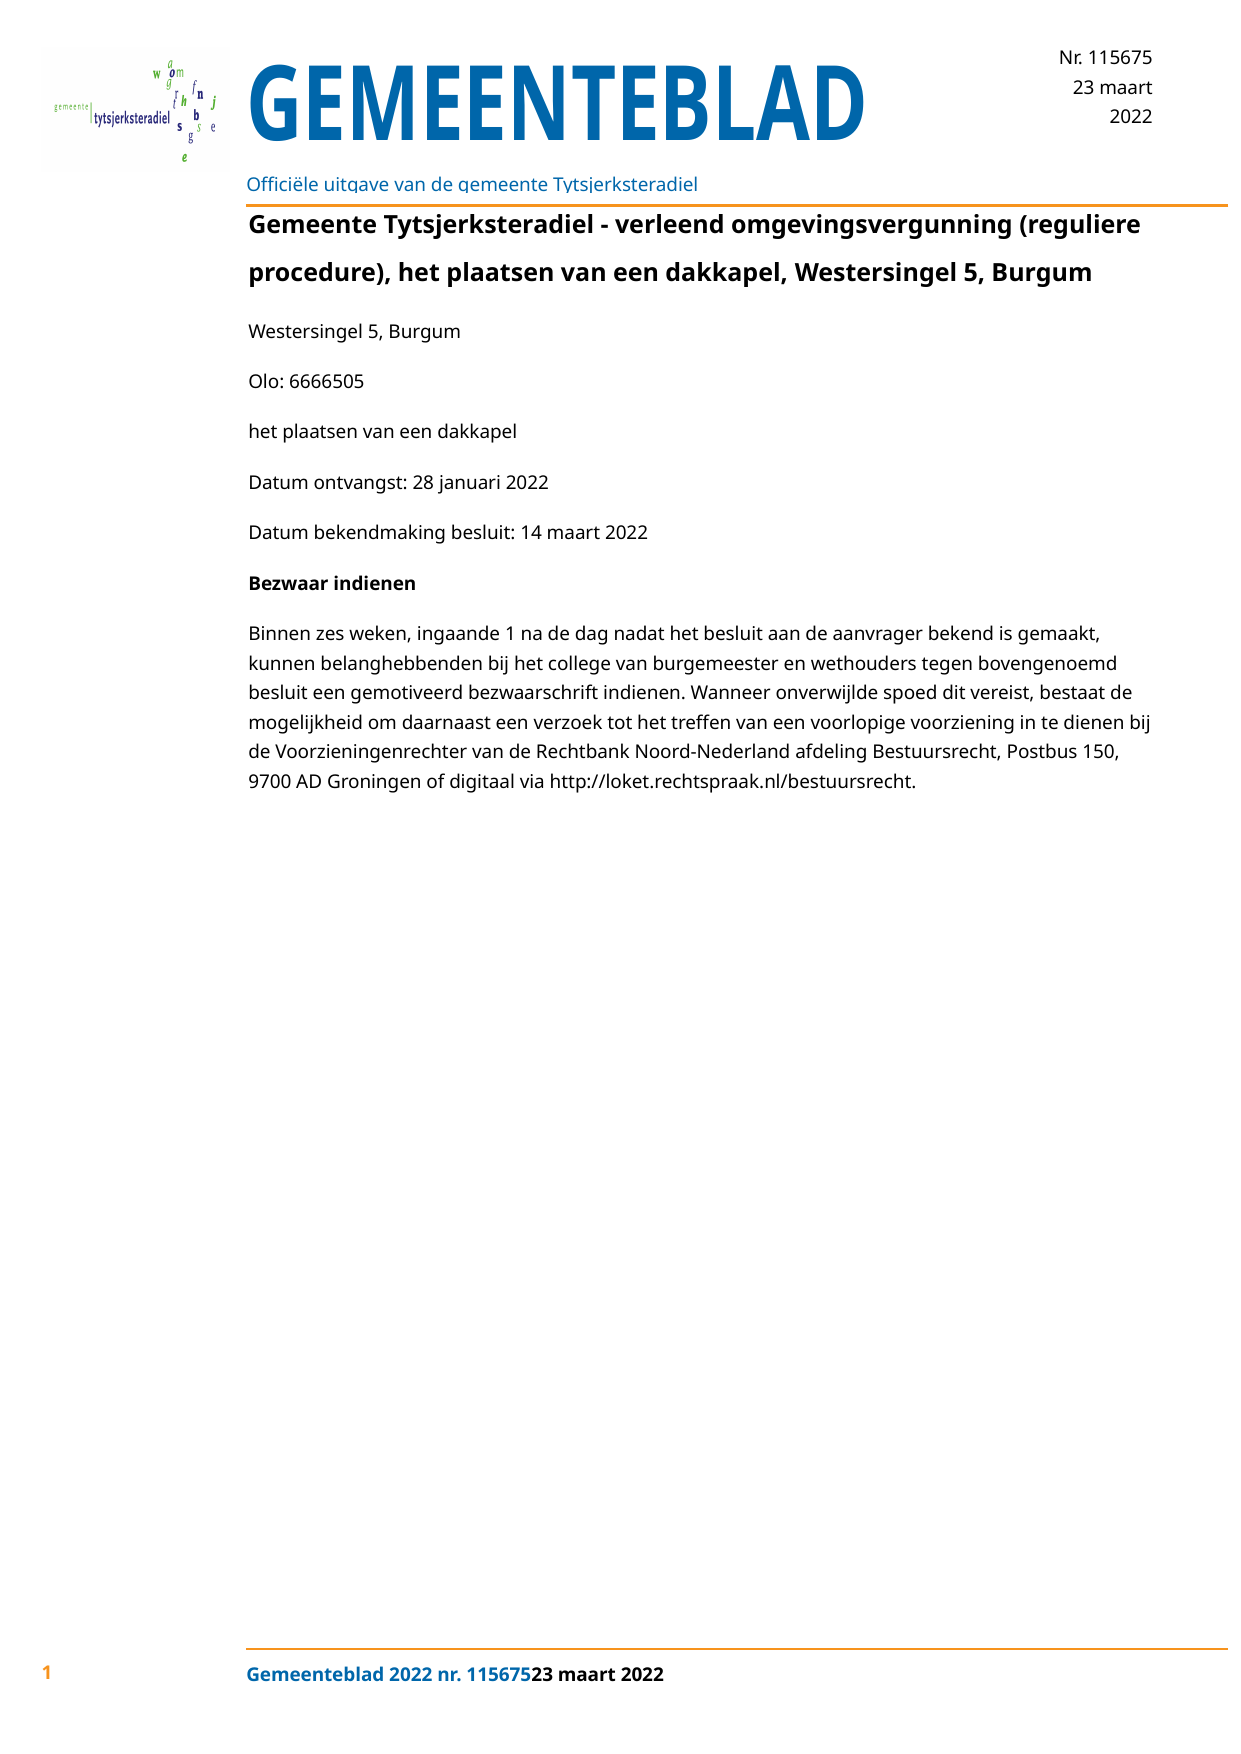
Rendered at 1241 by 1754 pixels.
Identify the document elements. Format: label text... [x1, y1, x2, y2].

text Binnen zes weken, ingaande 1 na de dag nadat het besluit aan de aanvrager bekend is gemaakt, kunnen belanghebbenden bij het college van burgemeester en wethouders tegen bovengenoemd besluit een gemotiveerd bezwaarschrift indienen. Wanneer onverwijlde spoed dit vereist, bestaat de mogelijkheid om daarnaast een verzoek tot het treffen van een voorlopige voorziening in te dienen bij de Voorzieningenrechter van de Rechtbank Noord-Nederland afdeling Bestuursrecht, Postbus 150, 9700 AD Groningen of digitaal via http://loket.rechtspraak.nl/bestuursrecht. [248, 620, 1152, 794]
text Olo: 6666505 [248, 368, 1152, 394]
text Bezwaar indienen [248, 570, 1152, 596]
picture [41, 47, 231, 172]
text Datum bekendmaking besluit: 14 maart 2022 [248, 519, 1152, 545]
text het plaatsen van een dakkapel [248, 419, 1152, 444]
text Gemeente Tytsjerksteradiel - verleend omgevingsvergunning (reguliere procedure), het plaatsen van een dakkapel, Westersingel 5, Burgum [248, 207, 1152, 288]
text Westersingel 5, Burgum [248, 318, 1152, 344]
text Datum ontvangst: 28 januari 2022 [248, 469, 1152, 495]
